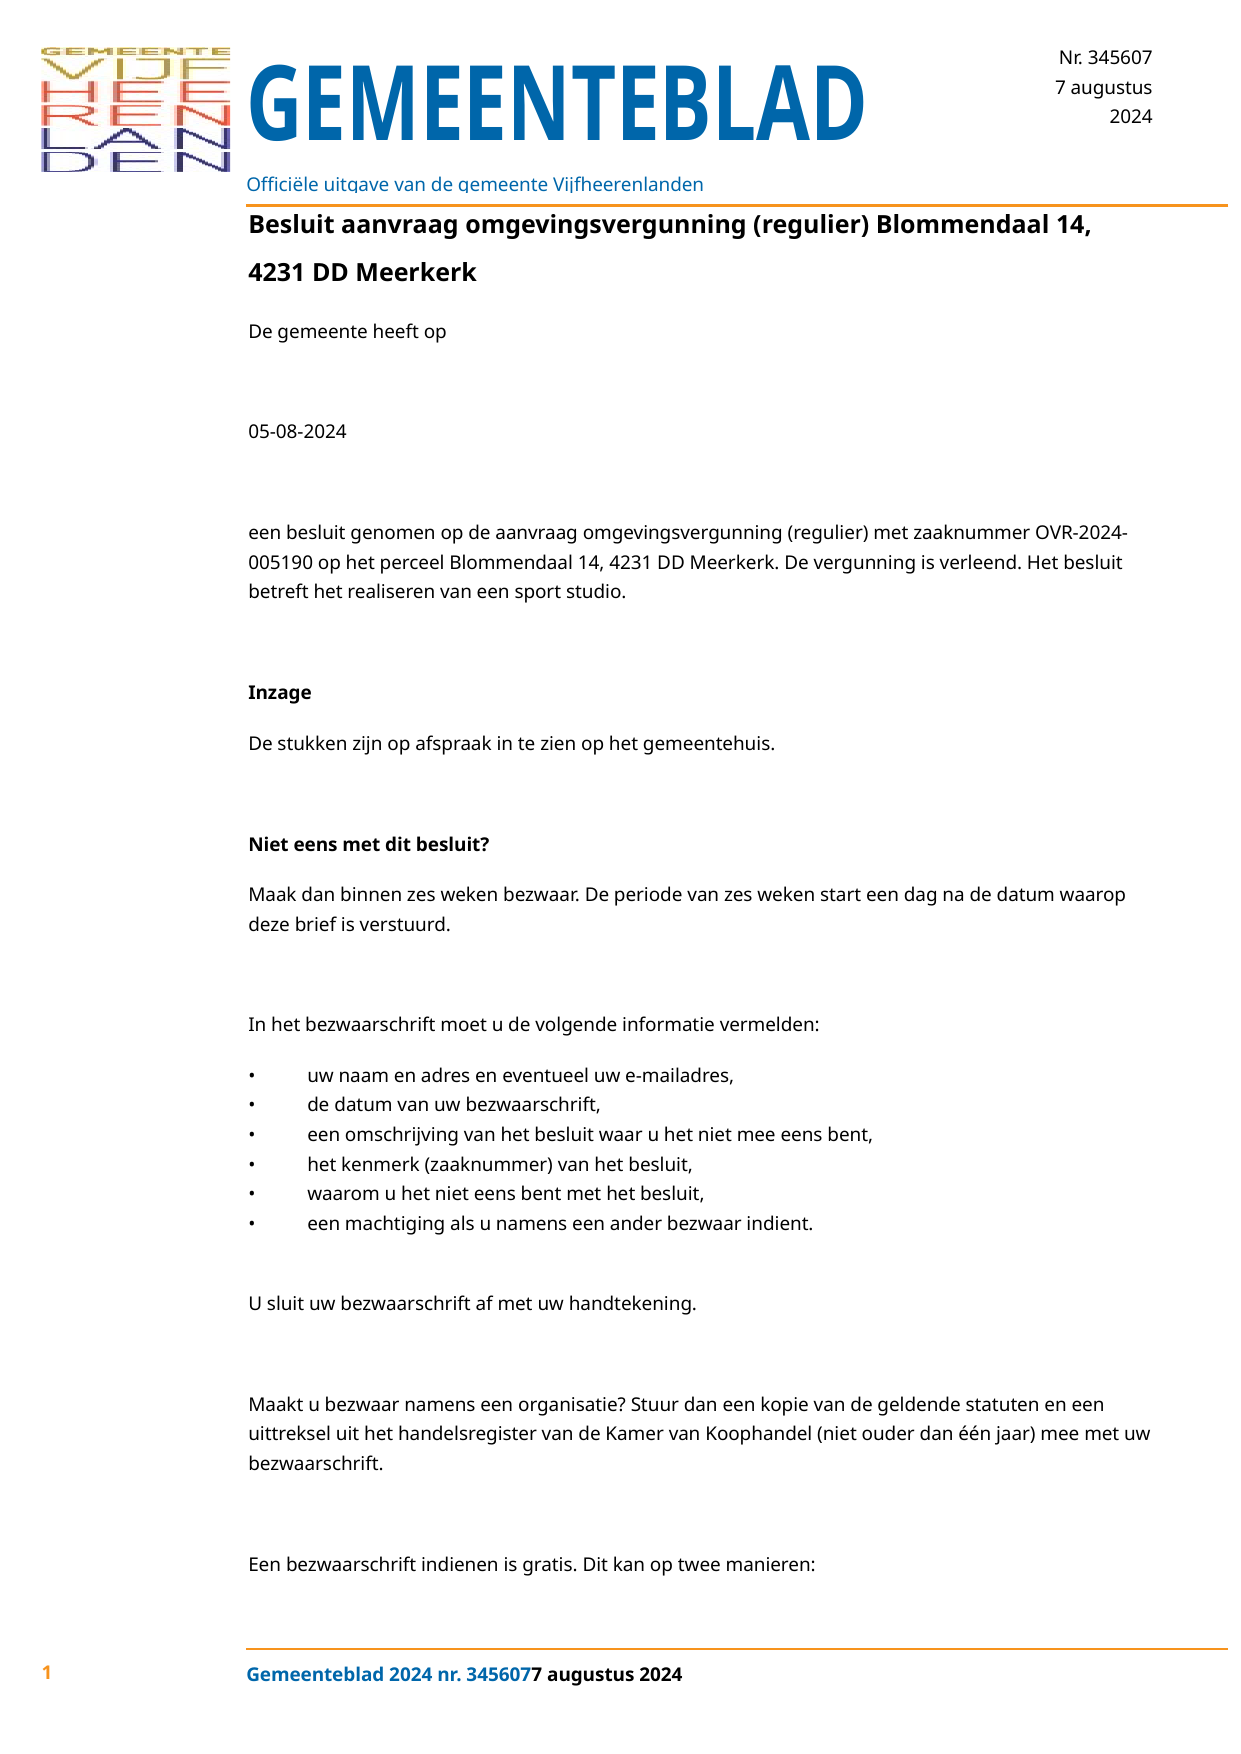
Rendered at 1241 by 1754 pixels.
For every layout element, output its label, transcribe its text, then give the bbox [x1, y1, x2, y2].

list een machtiging als u namens een ander bezwaar indient. [248, 1210, 1152, 1236]
text Maak dan binnen zes weken bezwaar. De periode van zes weken start een dag na de datum waarop deze brief is verstuurd. [248, 881, 1152, 937]
text Maakt u bezwaar namens een organisatie? Stuur dan een kopie van de geldende statuten en een uittreksel uit het handelsregister van de Kamer van Koophandel (niet ouder dan één jaar) mee met uw bezwaarschrift. [248, 1391, 1152, 1476]
picture [41, 47, 231, 172]
text Inzage [248, 679, 1152, 705]
list de datum van uw bezwaarschrift, [248, 1092, 1152, 1117]
list uw naam en adres en eventueel uw e-mailadres, [248, 1062, 1152, 1088]
text Niet eens met dit besluit? [248, 831, 1152, 857]
list een omschrijving van het besluit waar u het niet mee eens bent, [248, 1121, 1152, 1147]
list waarom u het niet eens bent met het besluit, [248, 1180, 1152, 1206]
text In het bezwaarschrift moet u de volgende informatie vermelden: [248, 1012, 1152, 1037]
text Besluit aanvraag omgevingsvergunning (regulier) Blommendaal 14, 4231 DD Meerkerk [248, 207, 1152, 288]
text De gemeente heeft op [248, 318, 1152, 344]
text 05-08-2024 [248, 419, 1152, 444]
text De stukken zijn op afspraak in te zien op het gemeentehuis. [248, 730, 1152, 756]
text een besluit genomen op de aanvraag omgevingsvergunning (regulier) met zaaknummer OVR-2024-005190 op het perceel Blommendaal 14, 4231 DD Meerkerk. De vergunning is verleend. Het besluit betreft het realiseren van een sport studio. [248, 519, 1152, 604]
text Een bezwaarschrift indienen is gratis. Dit kan op twee manieren: [248, 1551, 1152, 1577]
list het kenmerk (zaaknummer) van het besluit, [248, 1151, 1152, 1177]
text U sluit uw bezwaarschrift af met uw handtekening. [248, 1290, 1152, 1316]
